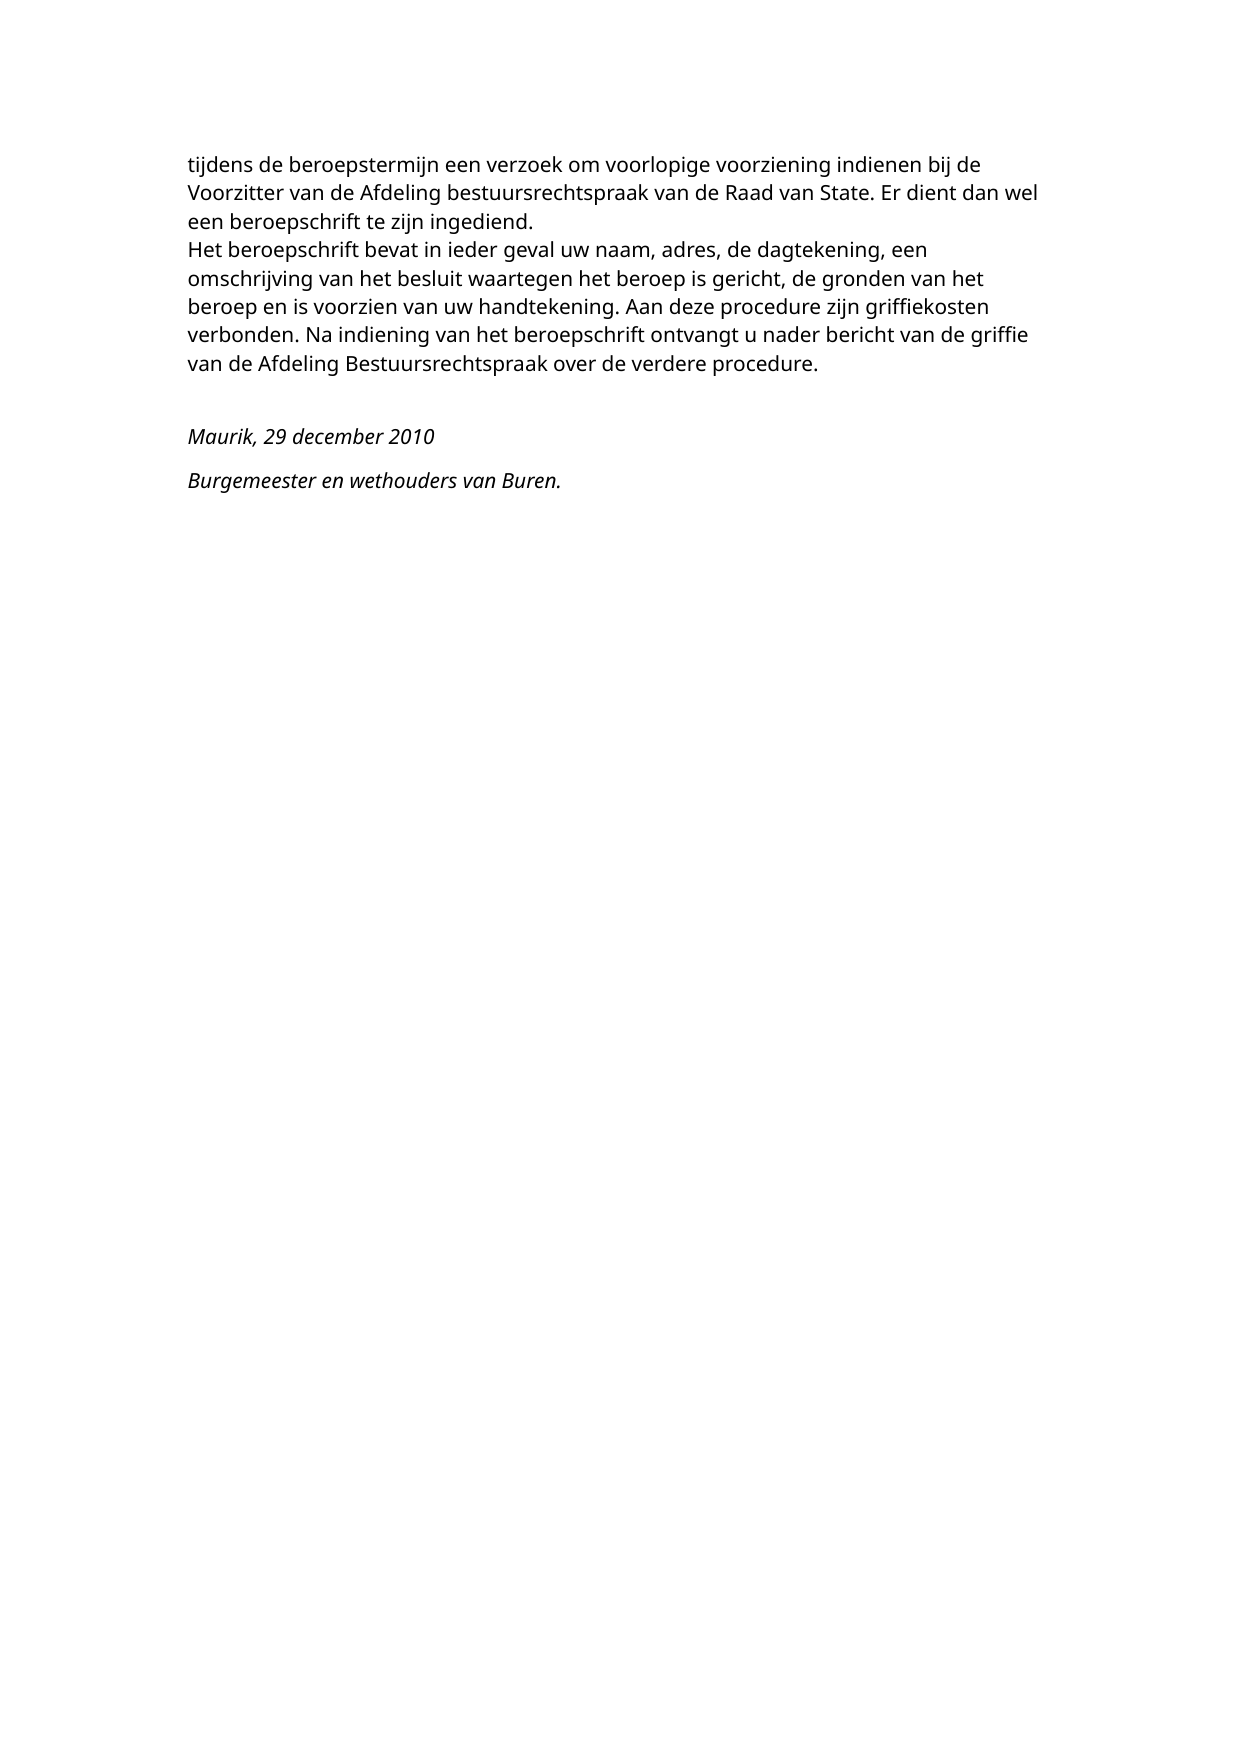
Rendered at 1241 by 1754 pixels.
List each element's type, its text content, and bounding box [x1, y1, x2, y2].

text Het beroepschrift bevat in ieder geval uw naam, adres, de dagtekening, een omschrijving van het besluit waartegen het beroep is gericht, de gronden van het beroep en is voorzien van uw handtekening. Aan deze procedure zijn griffiekosten verbonden. Na indiening van het beroepschrift ontvangt u nader bericht van de griffie van de Afdeling Bestuursrechtspraak over de verdere procedure. [187, 235, 1053, 377]
text Maurik, 29 december 2010 [187, 422, 1053, 451]
text tijdens de beroepstermijn een verzoek om voorlopige voorziening indienen bij de Voorzitter van de Afdeling bestuursrechtspraak van de Raad van State. Er dient dan wel een beroepschrift te zijn ingediend. [187, 150, 1053, 235]
text Burgemeester en wethouders van Buren. [187, 466, 1053, 494]
